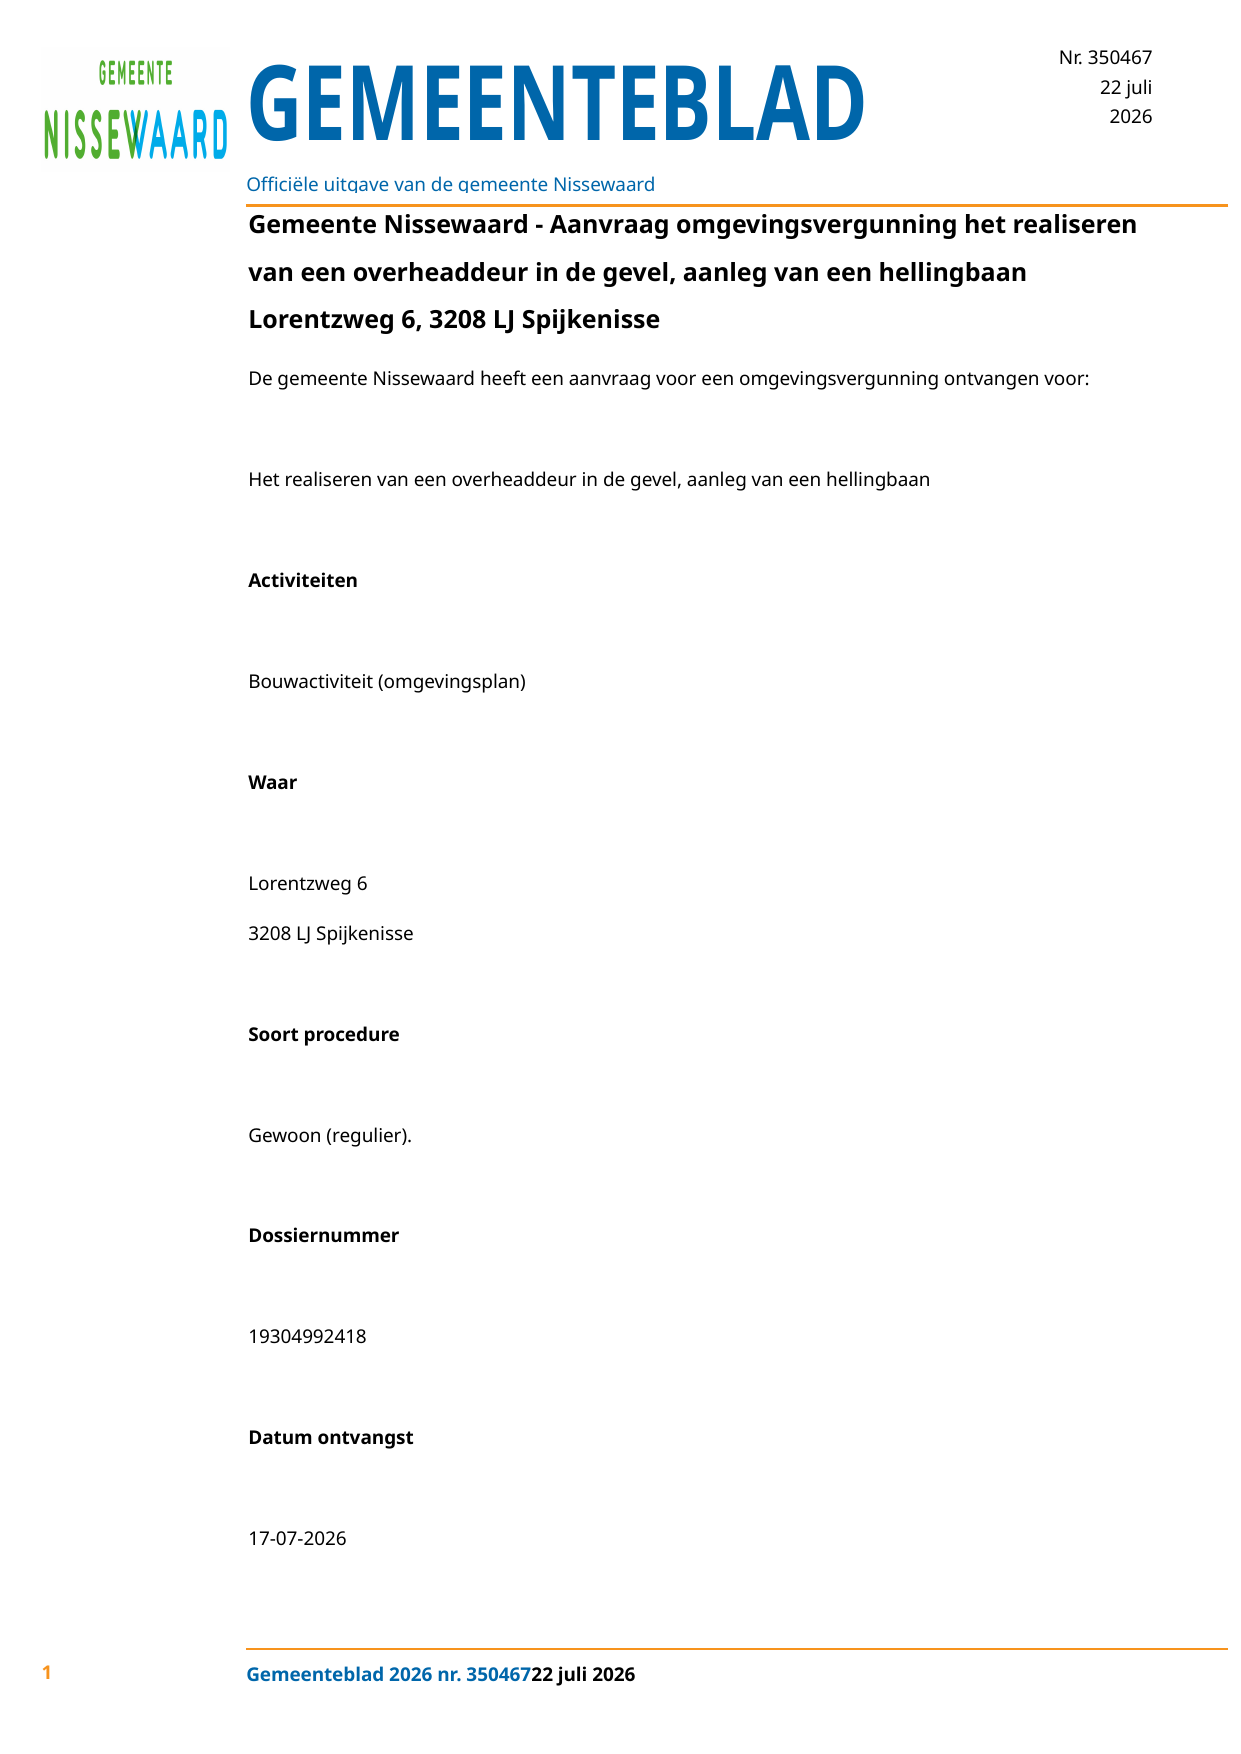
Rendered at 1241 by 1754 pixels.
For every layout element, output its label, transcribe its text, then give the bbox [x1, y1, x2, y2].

text Activiteiten [248, 567, 1152, 593]
text Datum ontvangst [248, 1424, 1152, 1450]
text 3208 LJ Spijkenisse [248, 920, 1152, 946]
text Gewoon (regulier). [248, 1122, 1152, 1147]
text 17-07-2026 [248, 1525, 1152, 1551]
text Gemeente Nissewaard - Aanvraag omgevingsvergunning het realiseren van een overheaddeur in de gevel, aanleg van een hellingbaan Lorentzweg 6, 3208 LJ Spijkenisse [248, 207, 1152, 336]
text Het realiseren van een overheaddeur in de gevel, aanleg van een hellingbaan [248, 466, 1152, 492]
text Lorentzweg 6 [248, 870, 1152, 895]
text 19304992418 [248, 1323, 1152, 1349]
text Soort procedure [248, 1021, 1152, 1047]
text Bouwactiviteit (omgevingsplan) [248, 668, 1152, 694]
text De gemeente Nissewaard heeft een aanvraag voor een omgevingsvergunning ontvangen voor: [248, 366, 1152, 391]
text Dossiernummer [248, 1223, 1152, 1248]
picture [41, 47, 231, 172]
text Waar [248, 769, 1152, 794]
